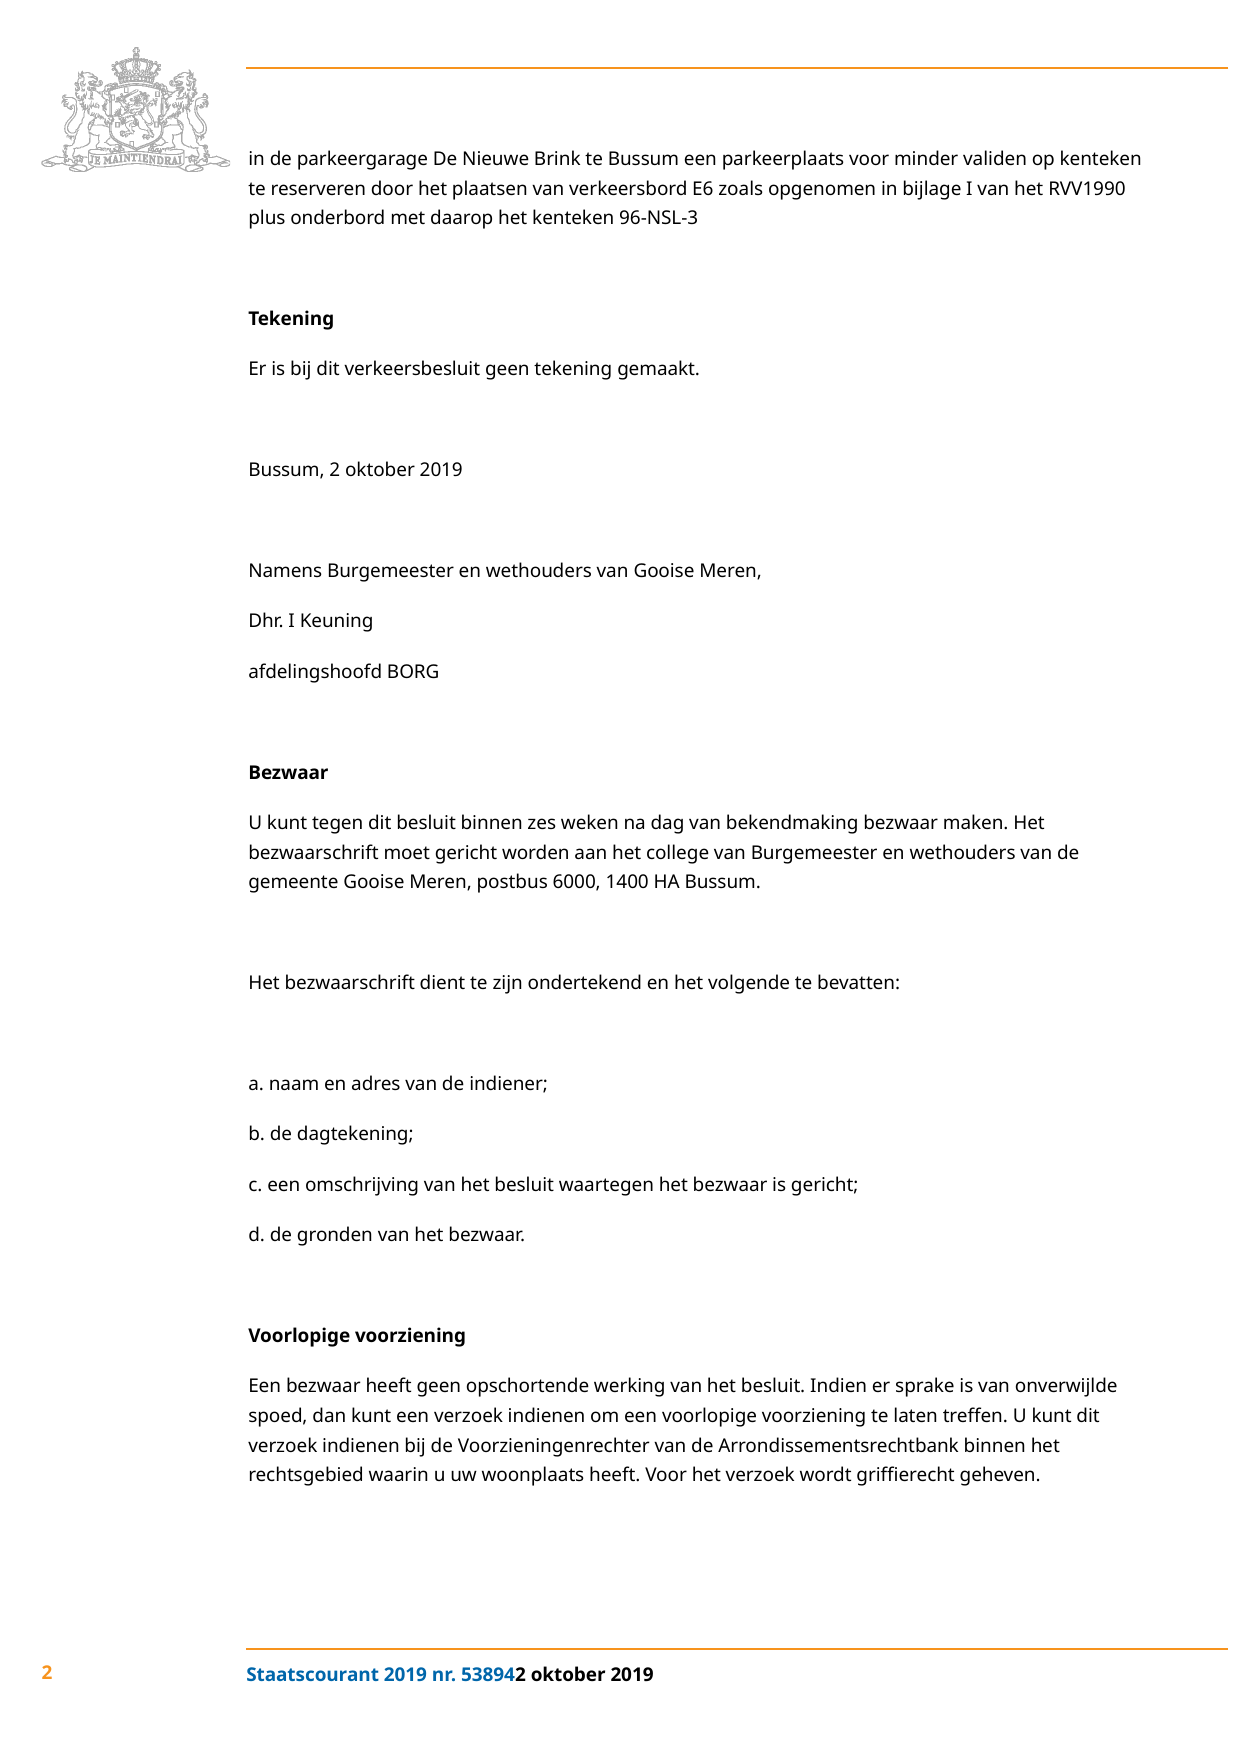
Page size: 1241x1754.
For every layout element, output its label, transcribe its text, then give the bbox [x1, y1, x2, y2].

text Dhr. I Keuning [248, 608, 1152, 633]
picture [41, 47, 231, 172]
text Er is bij dit verkeersbesluit geen tekening gemaakt. [248, 356, 1152, 381]
text U kunt tegen dit besluit binnen zes weken na dag van bekendmaking bezwaar maken. Het bezwaarschrift moet gericht worden aan het college van Burgemeester en wethouders van de gemeente Gooise Meren, postbus 6000, 1400 HA Bussum. [248, 809, 1152, 894]
text in de parkeergarage De Nieuwe Brink te Bussum een parkeerplaats voor minder validen op kenteken te reserveren door het plaatsen van verkeersbord E6 zoals opgenomen in bijlage I van het RVV1990 plus onderbord met daarop het kenteken 96-NSL-3 [248, 145, 1152, 230]
text Bussum, 2 oktober 2019 [248, 456, 1152, 482]
text Voorlopige voorziening [248, 1322, 1152, 1348]
text a. naam en adres van de indiener; [248, 1070, 1152, 1096]
text Een bezwaar heeft geen opschortende werking van het besluit. Indien er sprake is van onverwijlde spoed, dan kunt een verzoek indienen om een voorlopige voorziening te laten treffen. U kunt dit verzoek indienen bij de Voorzieningenrechter van de Arrondissementsrechtbank binnen het rechtsgebied waarin u uw woonplaats heeft. Voor het verzoek wordt griffierecht geheven. [248, 1373, 1152, 1487]
text c. een omschrijving van het besluit waartegen het bezwaar is gericht; [248, 1171, 1152, 1197]
text Namens Burgemeester en wethouders van Gooise Meren, [248, 557, 1152, 583]
text b. de dagtekening; [248, 1121, 1152, 1146]
text Bezwaar [248, 759, 1152, 785]
text d. de gronden van het bezwaar. [248, 1221, 1152, 1247]
text Het bezwaarschrift dient te zijn ondertekend en het volgende te bevatten: [248, 969, 1152, 995]
text Tekening [248, 305, 1152, 331]
text afdelingshoofd BORG [248, 658, 1152, 684]
